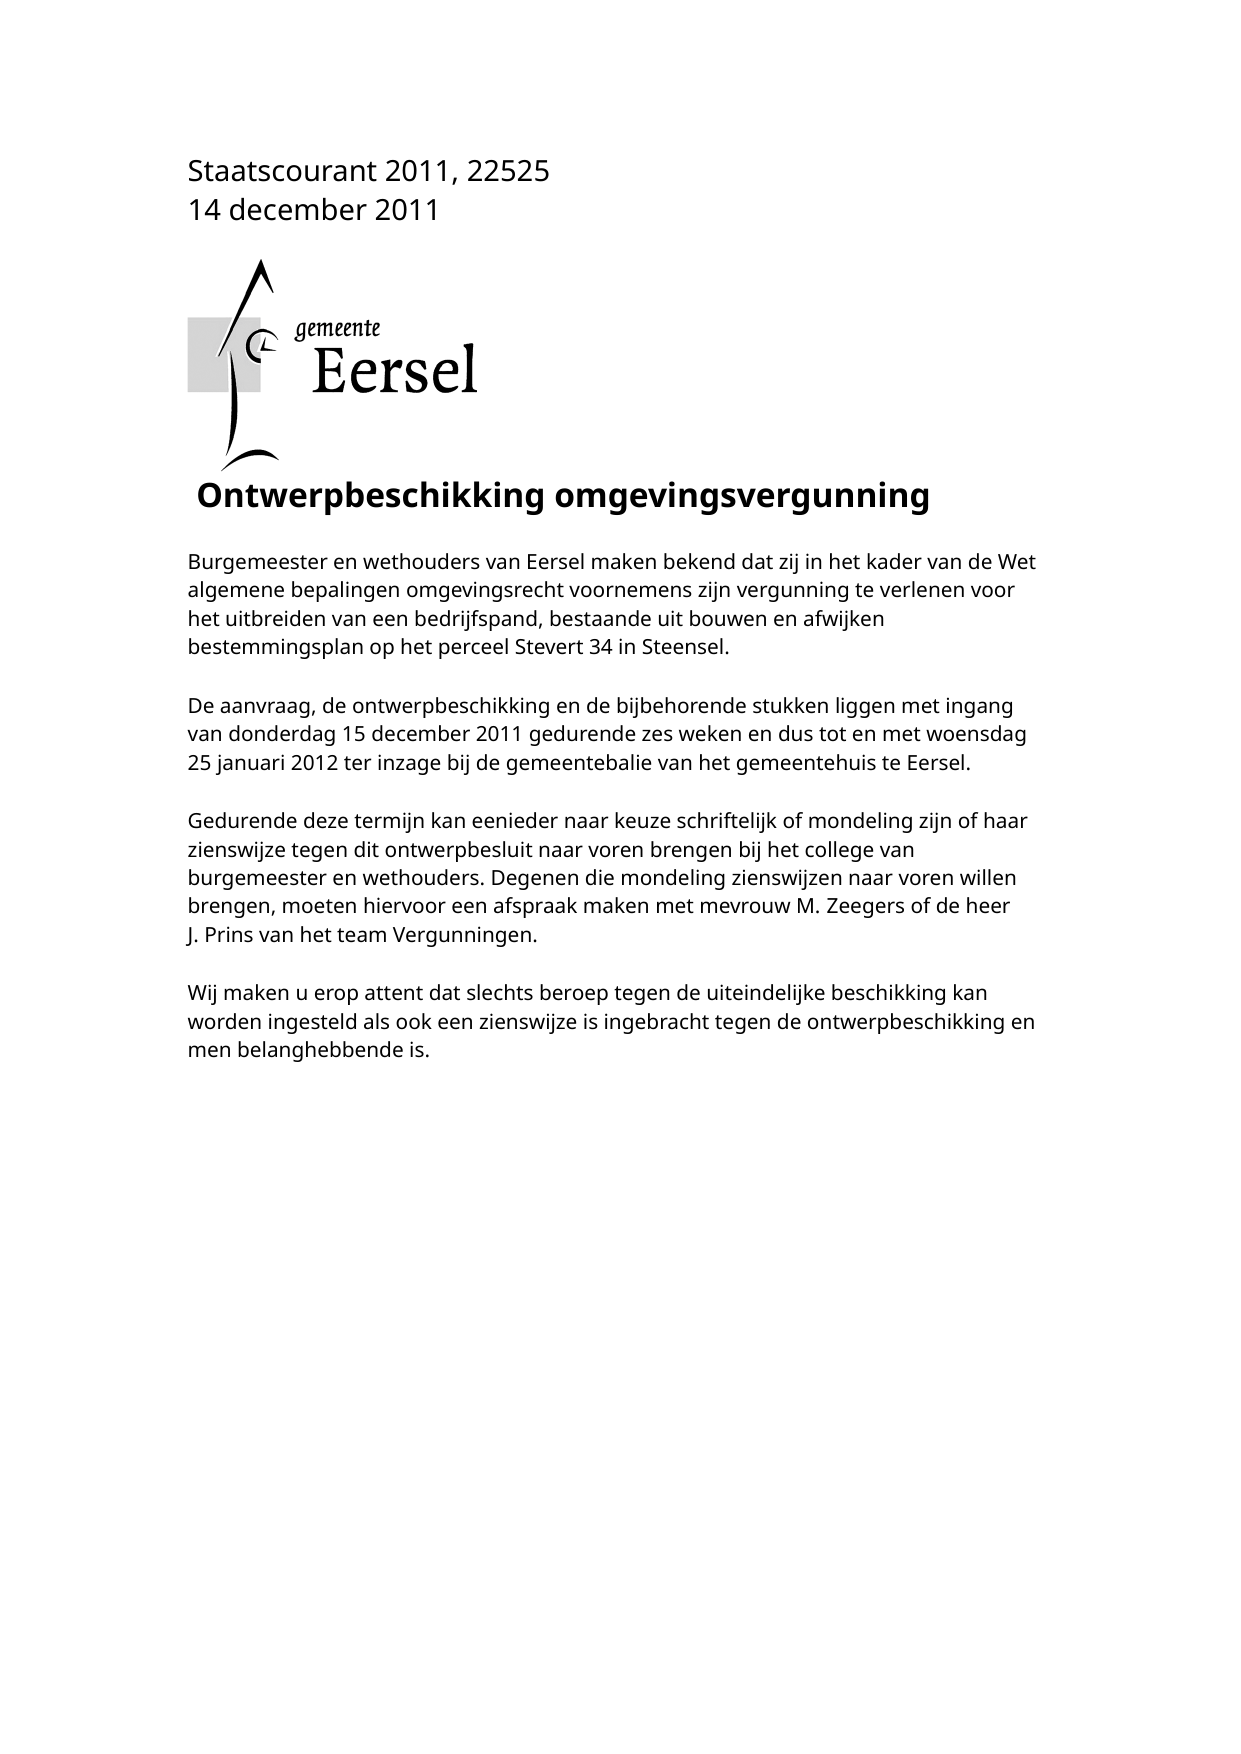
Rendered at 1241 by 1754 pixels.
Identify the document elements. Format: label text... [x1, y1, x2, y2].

subtitle Ontwerpbeschikking omgevingsvergunning [187, 271, 1053, 517]
text Wij maken u erop attent dat slechts beroep tegen de uiteindelijke beschikking kan worden ingesteld als ook een zienswijze is ingebracht tegen de ontwerpbeschikking en men belanghebbende is. [187, 978, 1053, 1064]
text De aanvraag, de ontwerpbeschikking en de bijbehorende stukken liggen met ingang van donderdag 15 december 2011 gedurende zes weken en dus tot en met woensdag 25 januari 2012 ter inzage bij de gemeentebalie van het gemeentehuis te Eersel. [187, 691, 1053, 776]
text 14 december 2011 [187, 190, 1053, 229]
text Burgemeester en wethouders van Eersel maken bekend dat zij in het kader van de Wet algemene bepalingen omgevingsrecht voornemens zijn vergunning te verlenen voor het uitbreiden van een bedrijfspand, bestaande uit bouwen en afwijken bestemmingsplan op het perceel Stevert 34 in Steensel. [187, 547, 1053, 661]
picture [187, 258, 477, 472]
text Staatscourant 2011, 22525 [187, 150, 1053, 190]
text Gedurende deze termijn kan eenieder naar keuze schriftelijk of mondeling zijn of haar zienswijze tegen dit ontwerpbesluit naar voren brengen bij het college van burgemeester en wethouders. Degenen die mondeling zienswijzen naar voren willen brengen, moeten hiervoor een afspraak maken met mevrouw M. Zeegers of de heer J. Prins van het team Vergunningen. [187, 806, 1053, 948]
